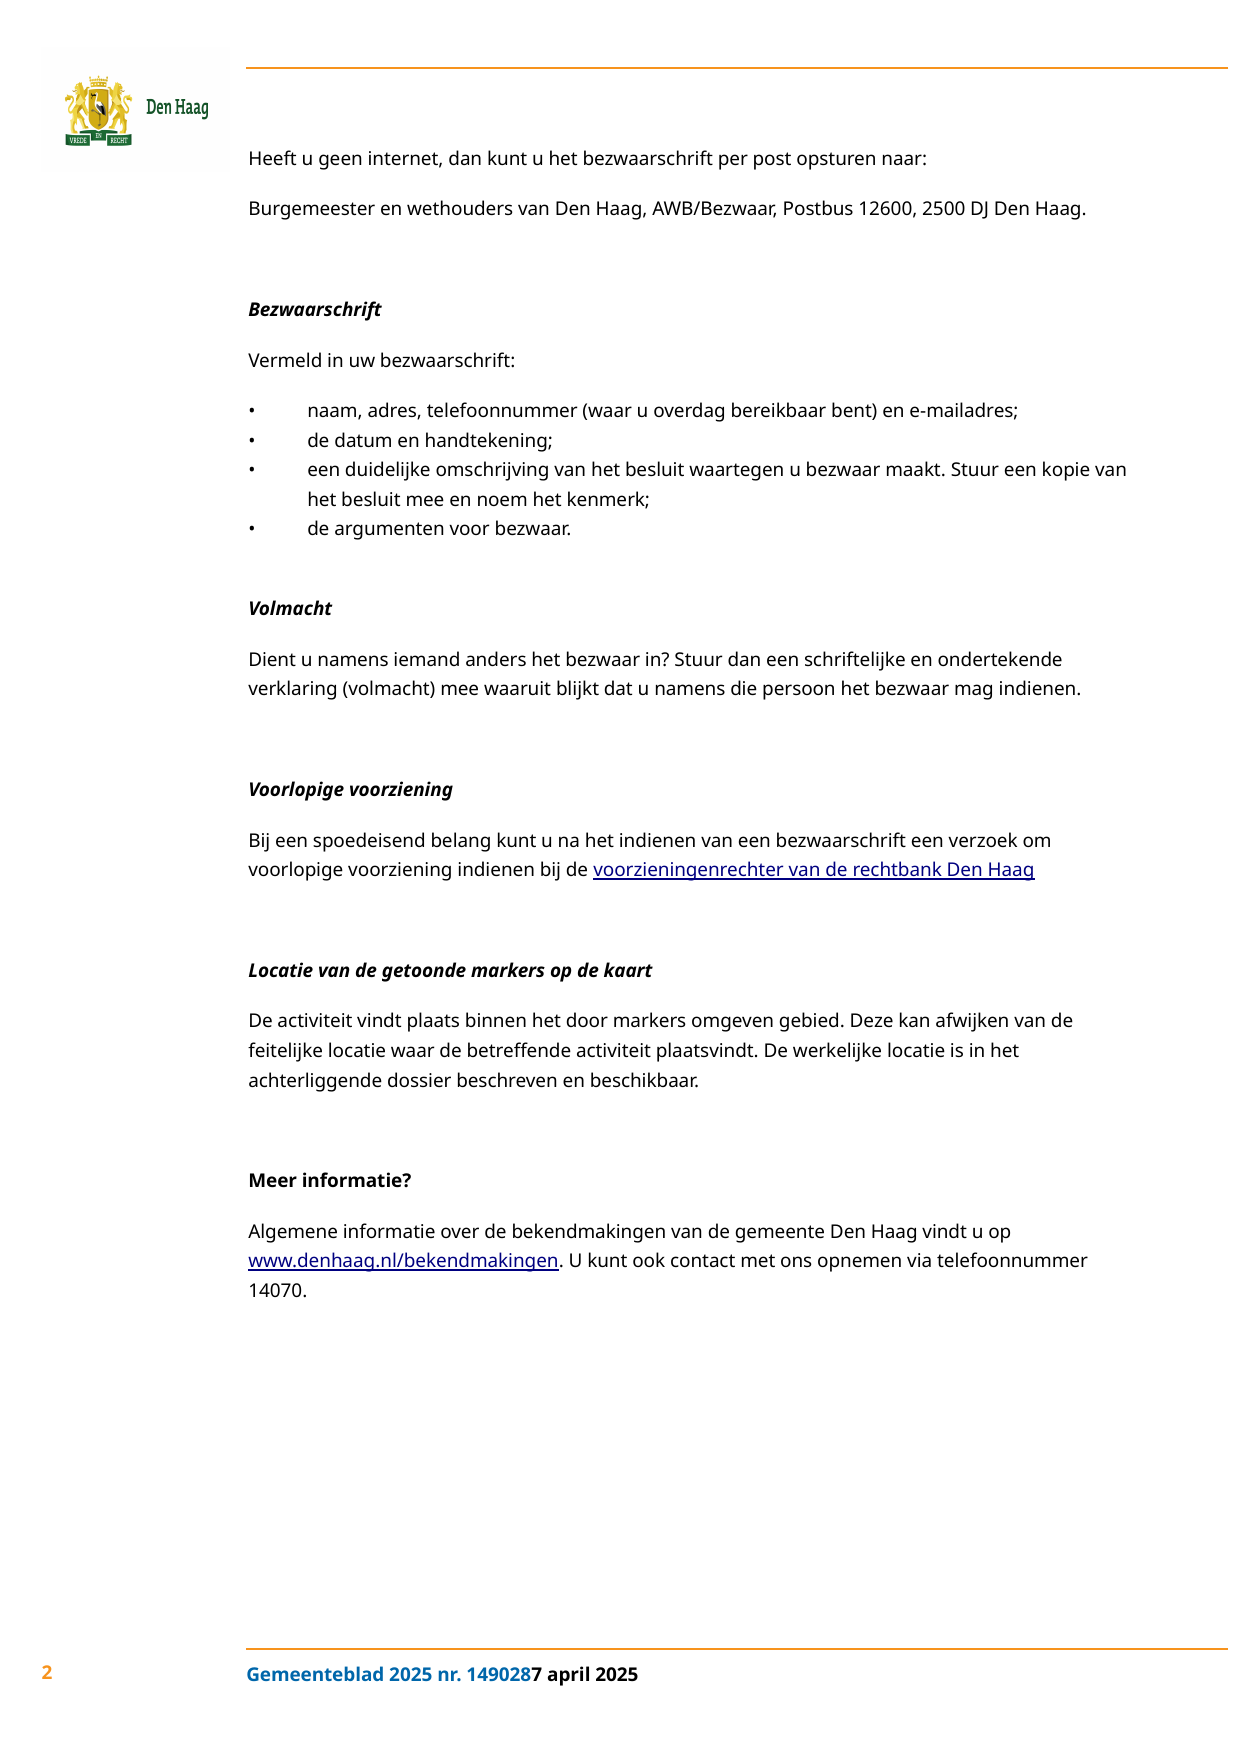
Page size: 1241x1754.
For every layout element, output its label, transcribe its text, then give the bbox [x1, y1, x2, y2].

text Voorlopige voorziening [248, 776, 1152, 802]
list de datum en handtekening; [248, 427, 1152, 453]
text Heeft u geen internet, dan kunt u het bezwaarschrift per post opsturen naar: [248, 145, 1152, 171]
text Vermeld in uw bezwaarschrift: [248, 347, 1152, 373]
picture [41, 47, 231, 172]
text Bij een spoedeisend belang kunt u na het indienen van een bezwaarschrift een verzoek om voorlopige voorziening indienen bij de voorzieningenrechter van de rechtbank Den Haag [248, 827, 1152, 882]
text Volmacht [248, 596, 1152, 621]
text Locatie van de getoonde markers op de kaart [248, 957, 1152, 983]
text De activiteit vindt plaats binnen het door markers omgeven gebied. Deze kan afwijken van de feitelijke locatie waar de betreffende activiteit plaatsvindt. De werkelijke locatie is in het achterliggende dossier beschreven en beschikbaar. [248, 1008, 1152, 1093]
text Bezwaarschrift [248, 296, 1152, 322]
text Dient u namens iemand anders het bezwaar in? Stuur dan een schriftelijke en ondertekende verklaring (volmacht) mee waaruit blijkt dat u namens die persoon het bezwaar mag indienen. [248, 646, 1152, 701]
text Burgemeester en wethouders van Den Haag, AWB/Bezwaar, Postbus 12600, 2500 DJ Den Haag. [248, 196, 1152, 221]
list de argumenten voor bezwaar. [248, 516, 1152, 541]
text Meer informatie? [248, 1168, 1152, 1193]
list een duidelijke omschrijving van het besluit waartegen u bezwaar maakt. Stuur een kopie van het besluit mee en noem het kenmerk; [248, 456, 1152, 512]
text Algemene informatie over de bekendmakingen van de gemeente Den Haag vindt u op www.denhaag.nl/bekendmakingen. U kunt ook contact met ons opnemen via telefoonnummer 14070. [248, 1218, 1152, 1303]
list naam, adres, telefoonnummer (waar u overdag bereikbaar bent) en e-mailadres; [248, 397, 1152, 423]
